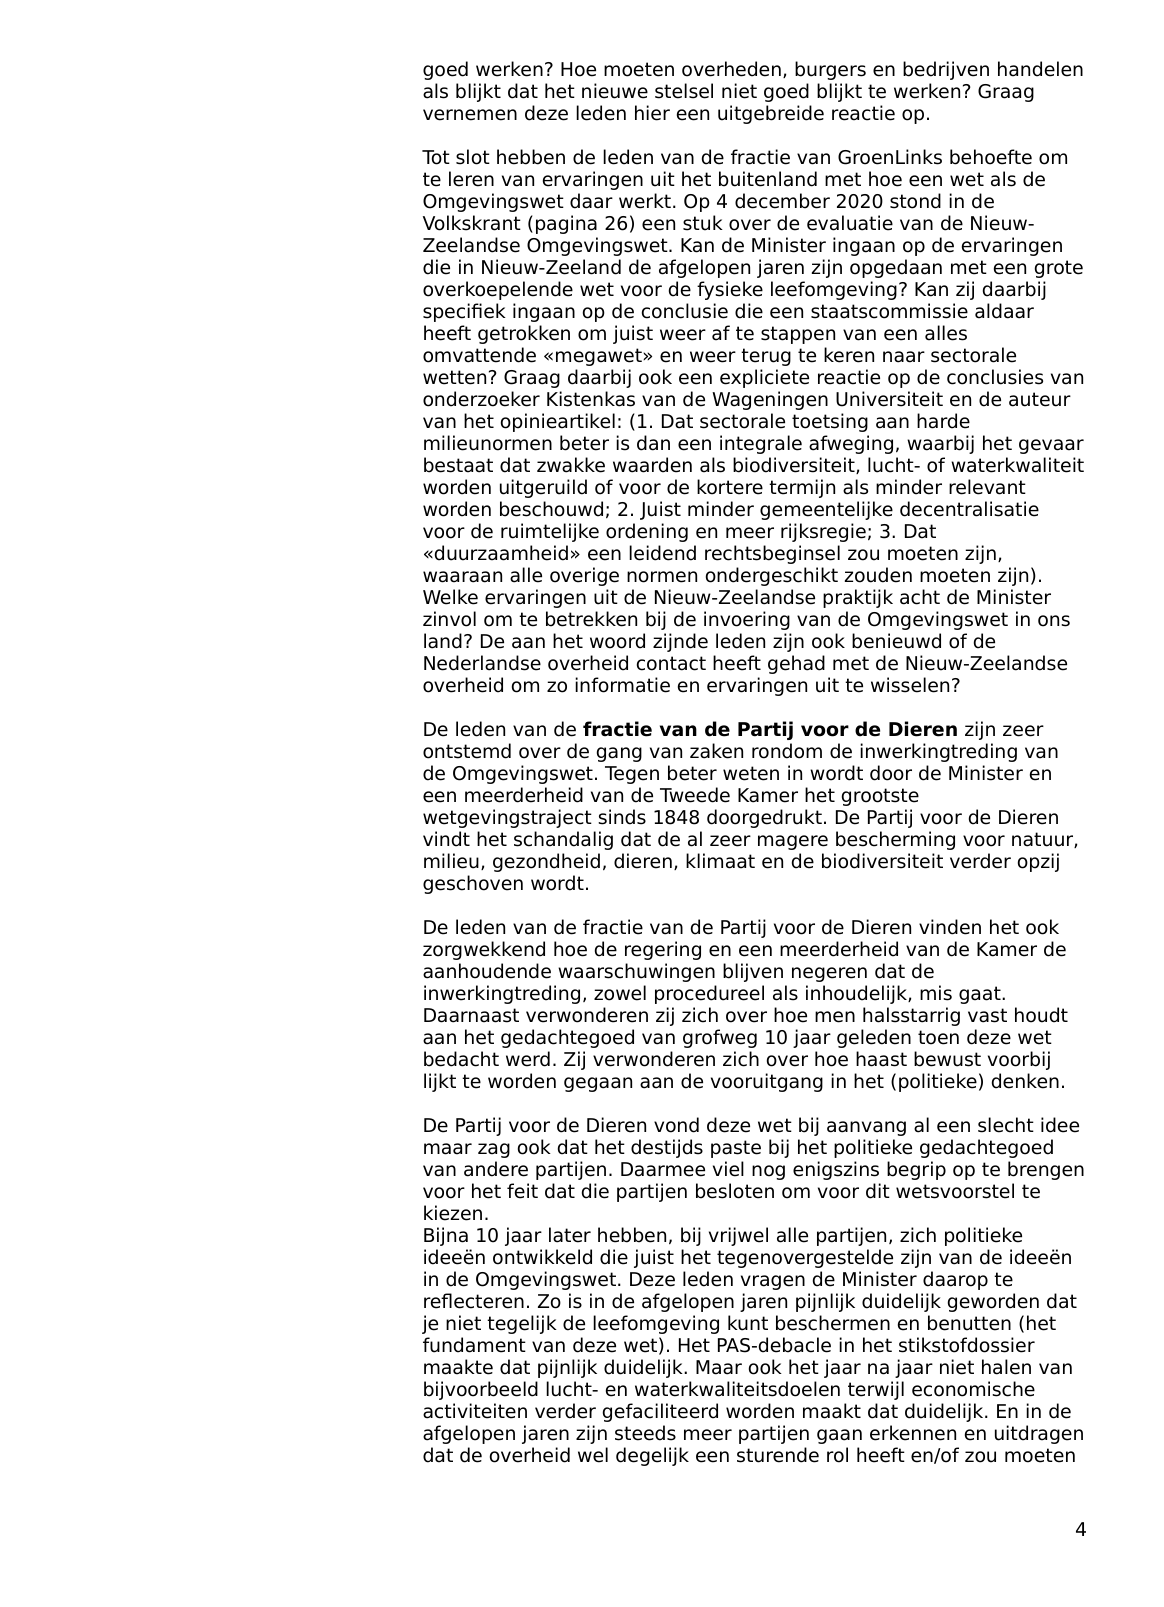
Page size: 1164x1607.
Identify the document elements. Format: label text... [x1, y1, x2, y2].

text goed werken? Hoe moeten overheden, burgers en bedrijven handelen als blijkt dat het nieuwe stelsel niet goed blijkt te werken? Graag vernemen deze leden hier een uitgebreide reactie op. [422, 59, 1087, 125]
text Tot slot hebben de leden van de fractie van GroenLinks behoefte om te leren van ervaringen uit het buitenland met hoe een wet als de Omgevingswet daar werkt. Op 4 december 2020 stond in de Volkskrant (pagina 26) een stuk over de evaluatie van de Nieuw-Zeelandse Omgevingswet. Kan de Minister ingaan op de ervaringen die in Nieuw-Zeeland de afgelopen jaren zijn opgedaan met een grote overkoepelende wet voor de fysieke leefomgeving? Kan zij daarbij specifiek ingaan op de conclusie die een staatscommissie aldaar heeft getrokken om juist weer af te stappen van een alles omvattende «megawet» en weer terug te keren naar sectorale wetten? Graag daarbij ook een expliciete reactie op de conclusies van onderzoeker Kistenkas van de Wageningen Universiteit en de auteur van het opinieartikel: (1. Dat sectorale toetsing aan harde milieunormen beter is dan een integrale afweging, waarbij het gevaar bestaat dat zwakke waarden als biodiversiteit, lucht- of waterkwaliteit worden uitgeruild of voor de kortere termijn als minder relevant worden beschouwd; 2. Juist minder gemeentelijke decentralisatie voor de ruimtelijke ordening en meer rijksregie; 3. Dat «duurzaamheid» een leidend rechtsbeginsel zou moeten zijn, waaraan alle overige normen ondergeschikt zouden moeten zijn). Welke ervaringen uit de Nieuw-Zeelandse praktijk acht de Minister zinvol om te betrekken bij de invoering van de Omgevingswet in ons land? De aan het woord zijnde leden zijn ook benieuwd of de Nederlandse overheid contact heeft gehad met de Nieuw-Zeelandse overheid om zo informatie en ervaringen uit te wisselen? [422, 147, 1087, 697]
text Bijna 10 jaar later hebben, bij vrijwel alle partijen, zich politieke ideeën ontwikkeld die juist het tegenovergestelde zijn van de ideeën in de Omgevingswet. Deze leden vragen de Minister daarop te reflecteren. Zo is in de afgelopen jaren pijnlijk duidelijk geworden dat je niet tegelijk de leefomgeving kunt beschermen en benutten (het fundament van deze wet). Het PAS-debacle in het stikstofdossier maakte dat pijnlijk duidelijk. Maar ook het jaar na jaar niet halen van bijvoorbeeld lucht- en waterkwaliteitsdoelen terwijl economische activiteiten verder gefaciliteerd worden maakt dat duidelijk. En in de afgelopen jaren zijn steeds meer partijen gaan erkennen en uitdragen dat de overheid wel degelijk een sturende rol heeft en/of zou moeten [422, 1225, 1087, 1467]
text De leden van de fractie van de Partij voor de Dieren vinden het ook zorgwekkend hoe de regering en een meerderheid van de Kamer de aanhoudende waarschuwingen blijven negeren dat de inwerkingtreding, zowel procedureel als inhoudelijk, mis gaat. Daarnaast verwonderen zij zich over hoe men halsstarrig vast houdt aan het gedachtegoed van grofweg 10 jaar geleden toen deze wet bedacht werd. Zij verwonderen zich over hoe haast bewust voorbij lijkt te worden gegaan aan de vooruitgang in het (politieke) denken. [422, 917, 1087, 1093]
text De leden van de fractie van de Partij voor de Dieren zijn zeer ontstemd over de gang van zaken rondom de inwerkingtreding van de Omgevingswet. Tegen beter weten in wordt door de Minister en een meerderheid van de Tweede Kamer het grootste wetgevingstraject sinds 1848 doorgedrukt. De Partij voor de Dieren vindt het schandalig dat de al zeer magere bescherming voor natuur, milieu, gezondheid, dieren, klimaat en de biodiversiteit verder opzij geschoven wordt. [422, 719, 1087, 895]
text De Partij voor de Dieren vond deze wet bij aanvang al een slecht idee maar zag ook dat het destijds paste bij het politieke gedachtegoed van andere partijen. Daarmee viel nog enigszins begrip op te brengen voor het feit dat die partijen besloten om voor dit wetsvoorstel te kiezen. [422, 1115, 1087, 1225]
